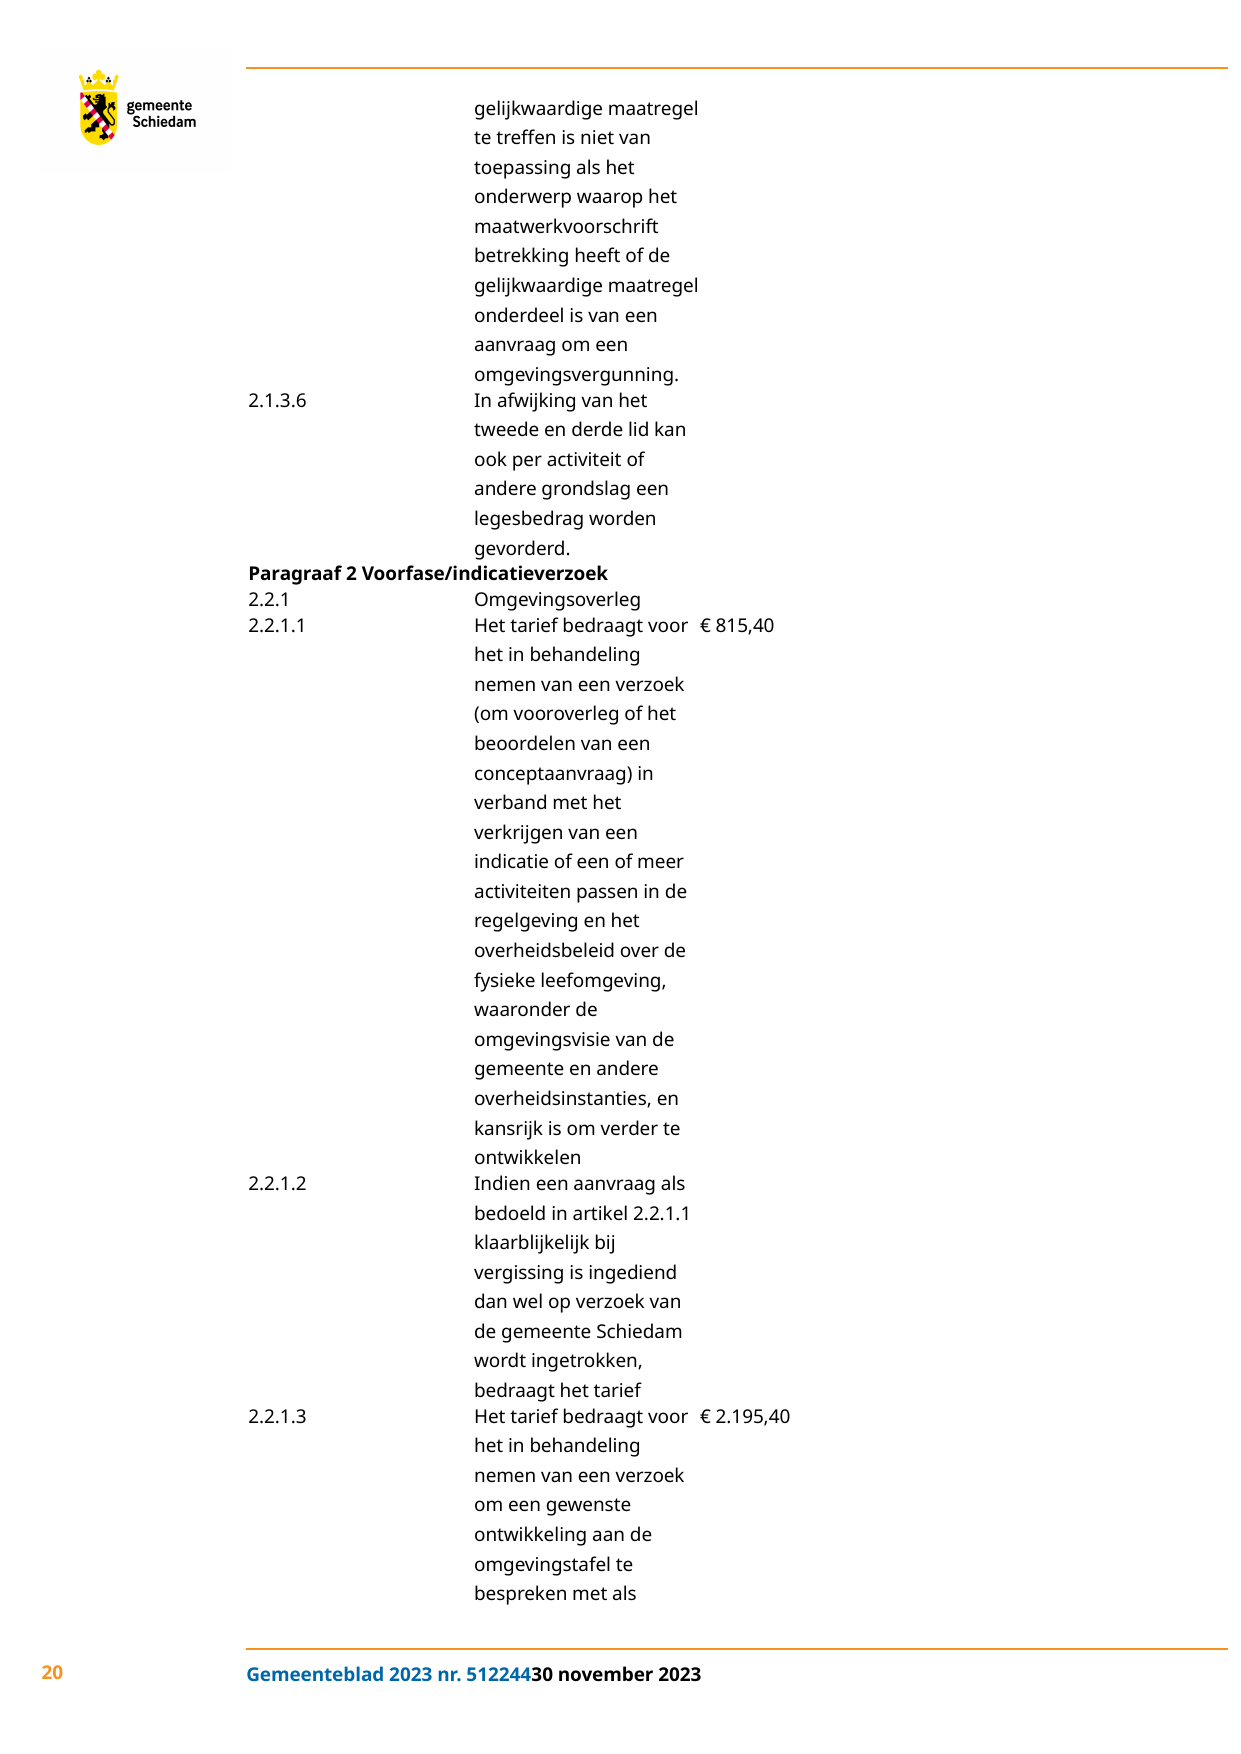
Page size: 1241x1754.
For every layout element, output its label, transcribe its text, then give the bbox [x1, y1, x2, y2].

table_cell [926, 586, 1152, 612]
table_cell Het tarief bedraagt voor het in behandeling nemen van een verzoek om een gewenste ontwikkeling aan de omgevingstafel te bespreken met als [474, 1403, 700, 1606]
table_cell 2.2.1.1 [248, 612, 474, 1170]
table_cell 2.1.3.6 [248, 387, 474, 560]
table_cell In afwijking van het tweede en derde lid kan ook per activiteit of andere grondslag een legesbedrag worden gevorderd. [474, 387, 700, 560]
table_cell [926, 612, 1152, 1170]
table_cell Omgevingsoverleg [474, 586, 700, 612]
table_cell gelijkwaardige maatregel te treffen is niet van toepassing als het onderwerp waarop het maatwerkvoorschrift betrekking heeft of de gelijkwaardige maatregel onderdeel is van een aanvraag om een omgevingsvergunning. [474, 95, 700, 387]
table_cell € 2.195,40 [700, 1403, 926, 1606]
table_cell [700, 95, 926, 387]
table_cell [700, 586, 926, 612]
table_cell Paragraaf 2 Voorfase/indicatieverzoek [248, 560, 1152, 586]
picture [41, 47, 231, 172]
table_cell 2.2.1.3 [248, 1403, 474, 1606]
table_cell [926, 387, 1152, 560]
table_cell [700, 1170, 926, 1403]
table_cell 2.2.1.2 [248, 1170, 474, 1403]
table_cell [926, 95, 1152, 387]
table_cell € 815,40 [700, 612, 926, 1170]
table_cell 2.2.1 [248, 586, 474, 612]
table_cell [926, 1170, 1152, 1403]
table_cell [926, 1403, 1152, 1606]
table_cell Het tarief bedraagt voor het in behandeling nemen van een verzoek (om vooroverleg of het beoordelen van een conceptaanvraag) in verband met het verkrijgen van een indicatie of een of meer activiteiten passen in de regelgeving en het overheidsbeleid over de fysieke leefomgeving, waaronder de omgevingsvisie van de gemeente en andere overheidsinstanties, en kansrijk is om verder te ontwikkelen [474, 612, 700, 1170]
table_cell [248, 95, 474, 387]
table_cell [700, 387, 926, 560]
table_cell Indien een aanvraag als bedoeld in artikel 2.2.1.1 klaarblijkelijk bij vergissing is ingediend dan wel op verzoek van de gemeente Schiedam wordt ingetrokken, bedraagt het tarief [474, 1170, 700, 1403]
